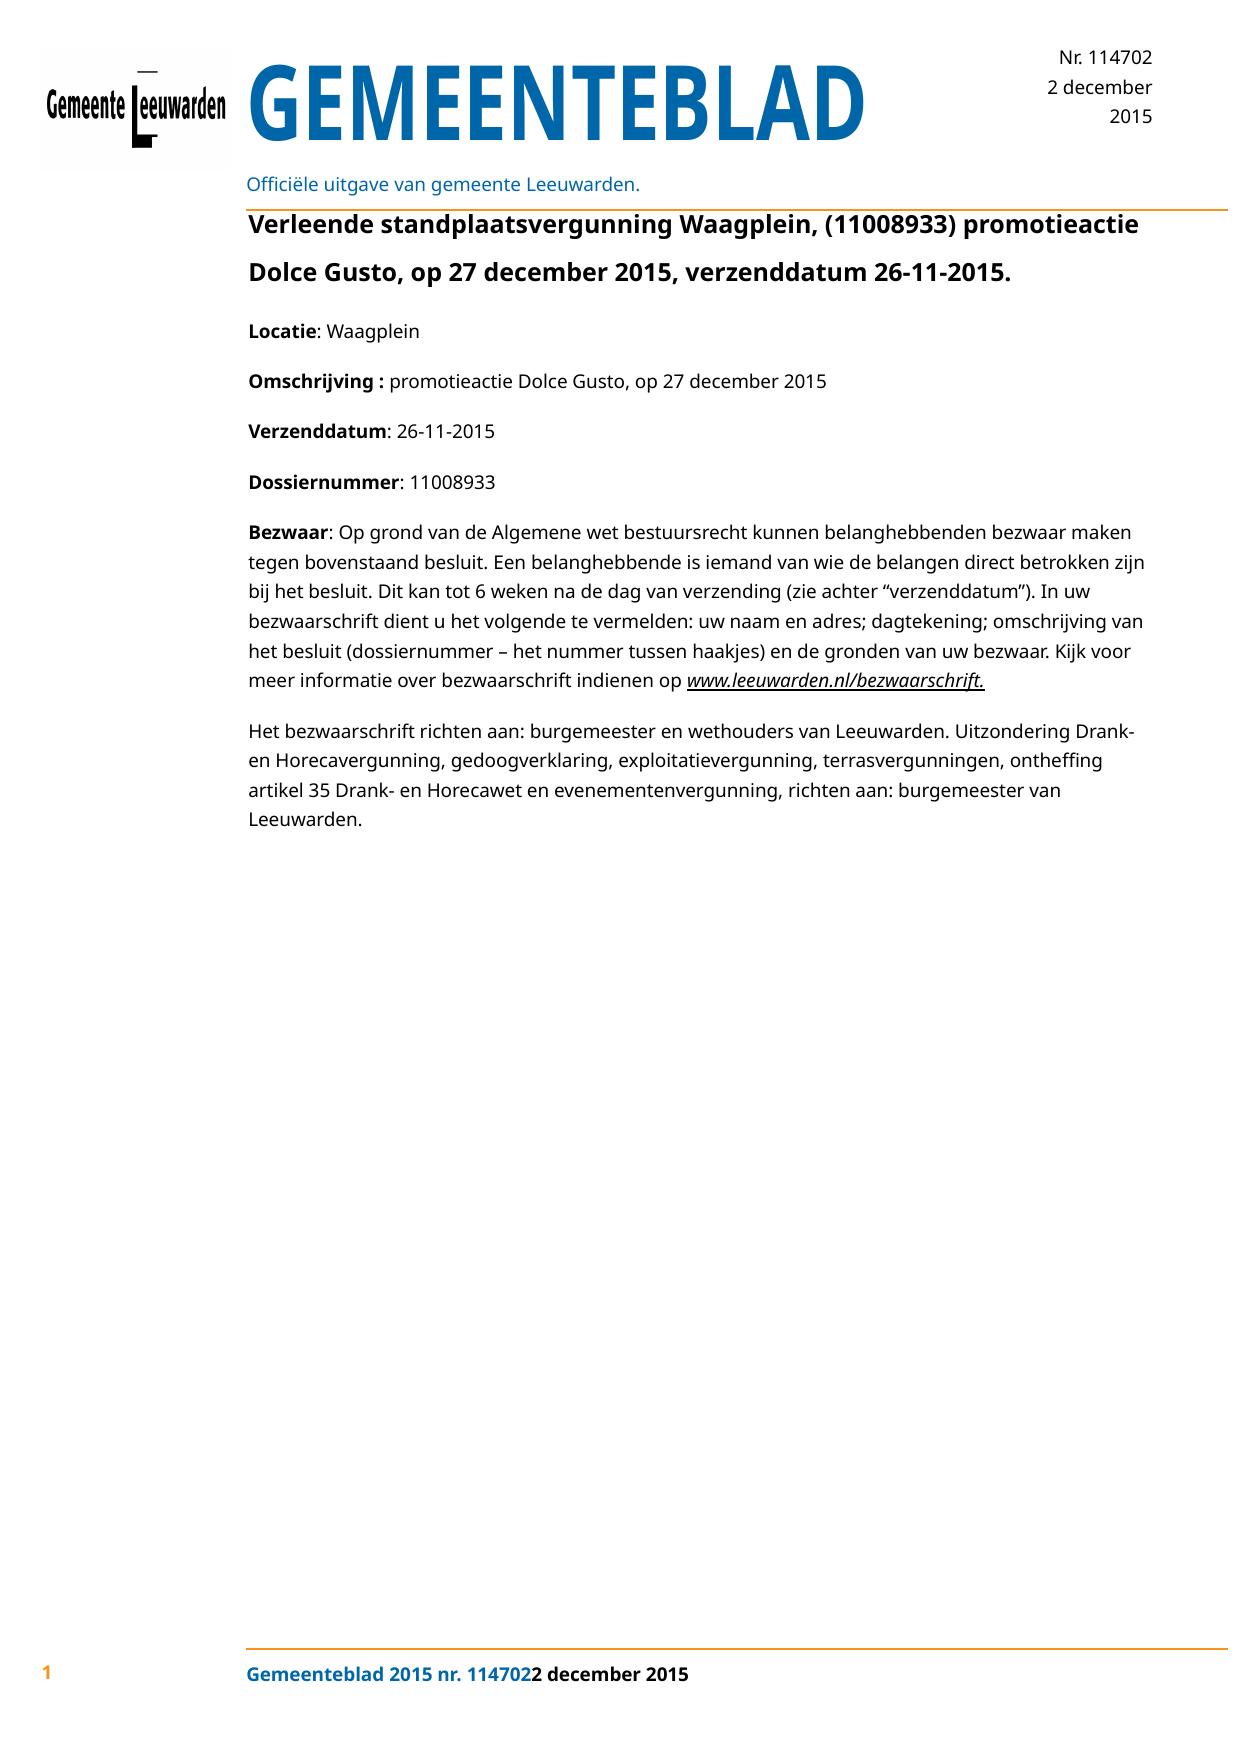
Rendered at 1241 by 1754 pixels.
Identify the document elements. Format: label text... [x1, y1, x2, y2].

picture [41, 47, 231, 172]
text Locatie: Waagplein [248, 318, 1152, 344]
text Dossiernummer: 11008933 [248, 469, 1152, 495]
text Omschrijving : promotieactie Dolce Gusto, op 27 december 2015 [248, 368, 1152, 394]
text Verleende standplaatsvergunning Waagplein, (11008933) promotieactie Dolce Gusto, op 27 december 2015, verzenddatum 26-11-2015. [248, 211, 1152, 288]
text Verzenddatum: 26-11-2015 [248, 419, 1152, 444]
text Bezwaar: Op grond van de Algemene wet bestuursrecht kunnen belanghebbenden bezwaar maken tegen bovenstaand besluit. Een belanghebbende is iemand van wie de belangen direct betrokken zijn bij het besluit. Dit kan tot 6 weken na de dag van verzending (zie achter “verzenddatum”). In uw bezwaarschrift dient u het volgende te vermelden: uw naam en adres; dagtekening; omschrijving van het besluit (dossiernummer – het nummer tussen haakjes) en de gronden van uw bezwaar. Kijk voor meer informatie over bezwaarschrift indienen op www.leeuwarden.nl/bezwaarschrift. [248, 519, 1152, 693]
text Het bezwaarschrift richten aan: burgemeester en wethouders van Leeuwarden. Uitzondering Drank- en Horecavergunning, gedoogverklaring, exploitatievergunning, terrasvergunningen, ontheffing artikel 35 Drank- en Horecawet en evenementenvergunning, richten aan: burgemeester van Leeuwarden. [248, 718, 1152, 832]
